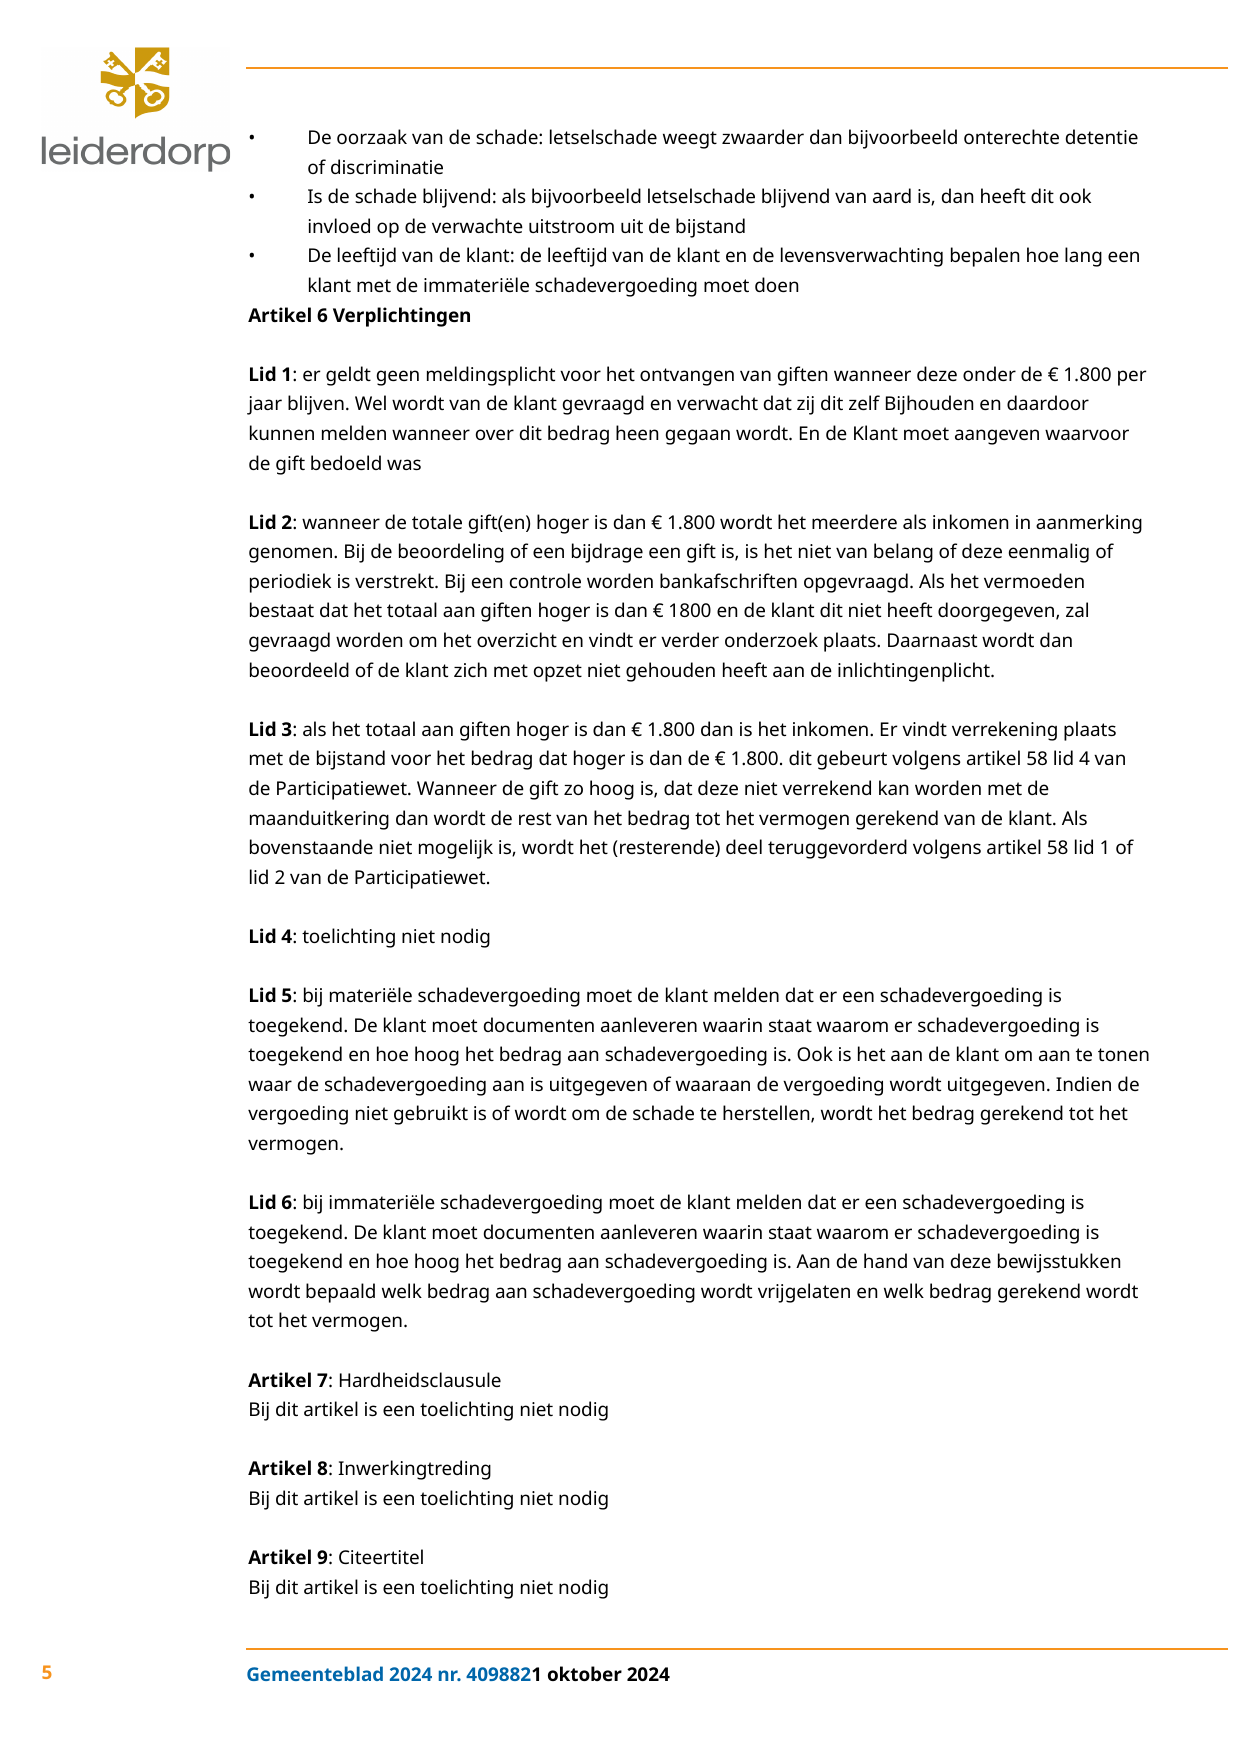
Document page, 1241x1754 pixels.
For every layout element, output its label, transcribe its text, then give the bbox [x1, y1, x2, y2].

text Lid 3: als het totaal aan giften hoger is dan € 1.800 dan is het inkomen. Er vindt verrekening plaats met de bijstand voor het bedrag dat hoger is dan de € 1.800. dit gebeurt volgens artikel 58 lid 4 van de Participatiewet. Wanneer de gift zo hoog is, dat deze niet verrekend kan worden met de maanduitkering dan wordt de rest van het bedrag tot het vermogen gerekend van de klant. Als bovenstaande niet mogelijk is, wordt het (resterende) deel teruggevorderd volgens artikel 58 lid 1 of lid 2 van de Participatiewet. [248, 716, 1152, 890]
text Lid 6: bij immateriële schadevergoeding moet de klant melden dat er een schadevergoeding is toegekend. De klant moet documenten aanleveren waarin staat waarom er schadevergoeding is toegekend en hoe hoog het bedrag aan schadevergoeding is. Aan de hand van deze bewijsstukken wordt bepaald welk bedrag aan schadevergoeding wordt vrijgelaten en welk bedrag gerekend wordt tot het vermogen. [248, 1189, 1152, 1333]
text Bij dit artikel is een toelichting niet nodig [248, 1485, 1152, 1511]
text Artikel 7: Hardheidsclausule [248, 1367, 1152, 1393]
list Is de schade blijvend: als bijvoorbeeld letselschade blijvend van aard is, dan heeft dit ook invloed op de verwachte uitstroom uit de bijstand [248, 183, 1152, 239]
text Artikel 9: Citeertitel [248, 1544, 1152, 1570]
picture [41, 47, 231, 172]
text Artikel 8: Inwerkingtreding [248, 1456, 1152, 1481]
text Lid 5: bij materiële schadevergoeding moet de klant melden dat er een schadevergoeding is toegekend. De klant moet documenten aanleveren waarin staat waarom er schadevergoeding is toegekend en hoe hoog het bedrag aan schadevergoeding is. Ook is het aan de klant om aan te tonen waar de schadevergoeding aan is uitgegeven of waaraan de vergoeding wordt uitgegeven. Indien de vergoeding niet gebruikt is of wordt om de schade te herstellen, wordt het bedrag gerekend tot het vermogen. [248, 982, 1152, 1156]
list De leeftijd van de klant: de leeftijd van de klant en de levensverwachting bepalen hoe lang een klant met de immateriële schadevergoeding moet doen [248, 243, 1152, 298]
text Lid 1: er geldt geen meldingsplicht voor het ontvangen van giften wanneer deze onder de € 1.800 per jaar blijven. Wel wordt van de klant gevraagd en verwacht dat zij dit zelf Bijhouden en daardoor kunnen melden wanneer over dit bedrag heen gegaan wordt. En de Klant moet aangeven waarvoor de gift bedoeld was [248, 361, 1152, 476]
text Lid 2: wanneer de totale gift(en) hoger is dan € 1.800 wordt het meerdere als inkomen in aanmerking genomen. Bij de beoordeling of een bijdrage een gift is, is het niet van belang of deze eenmalig of periodiek is verstrekt. Bij een controle worden bankafschriften opgevraagd. Als het vermoeden bestaat dat het totaal aan giften hoger is dan € 1800 en de klant dit niet heeft doorgegeven, zal gevraagd worden om het overzicht en vindt er verder onderzoek plaats. Daarnaast wordt dan beoordeeld of de klant zich met opzet niet gehouden heeft aan de inlichtingenplicht. [248, 509, 1152, 683]
text Bij dit artikel is een toelichting niet nodig [248, 1396, 1152, 1422]
list De oorzaak van de schade: letselschade weegt zwaarder dan bijvoorbeeld onterechte detentie of discriminatie [248, 124, 1152, 180]
text Bij dit artikel is een toelichting niet nodig [248, 1574, 1152, 1600]
text Lid 4: toelichting niet nodig [248, 923, 1152, 949]
text Artikel 6 Verplichtingen [248, 302, 1152, 328]
